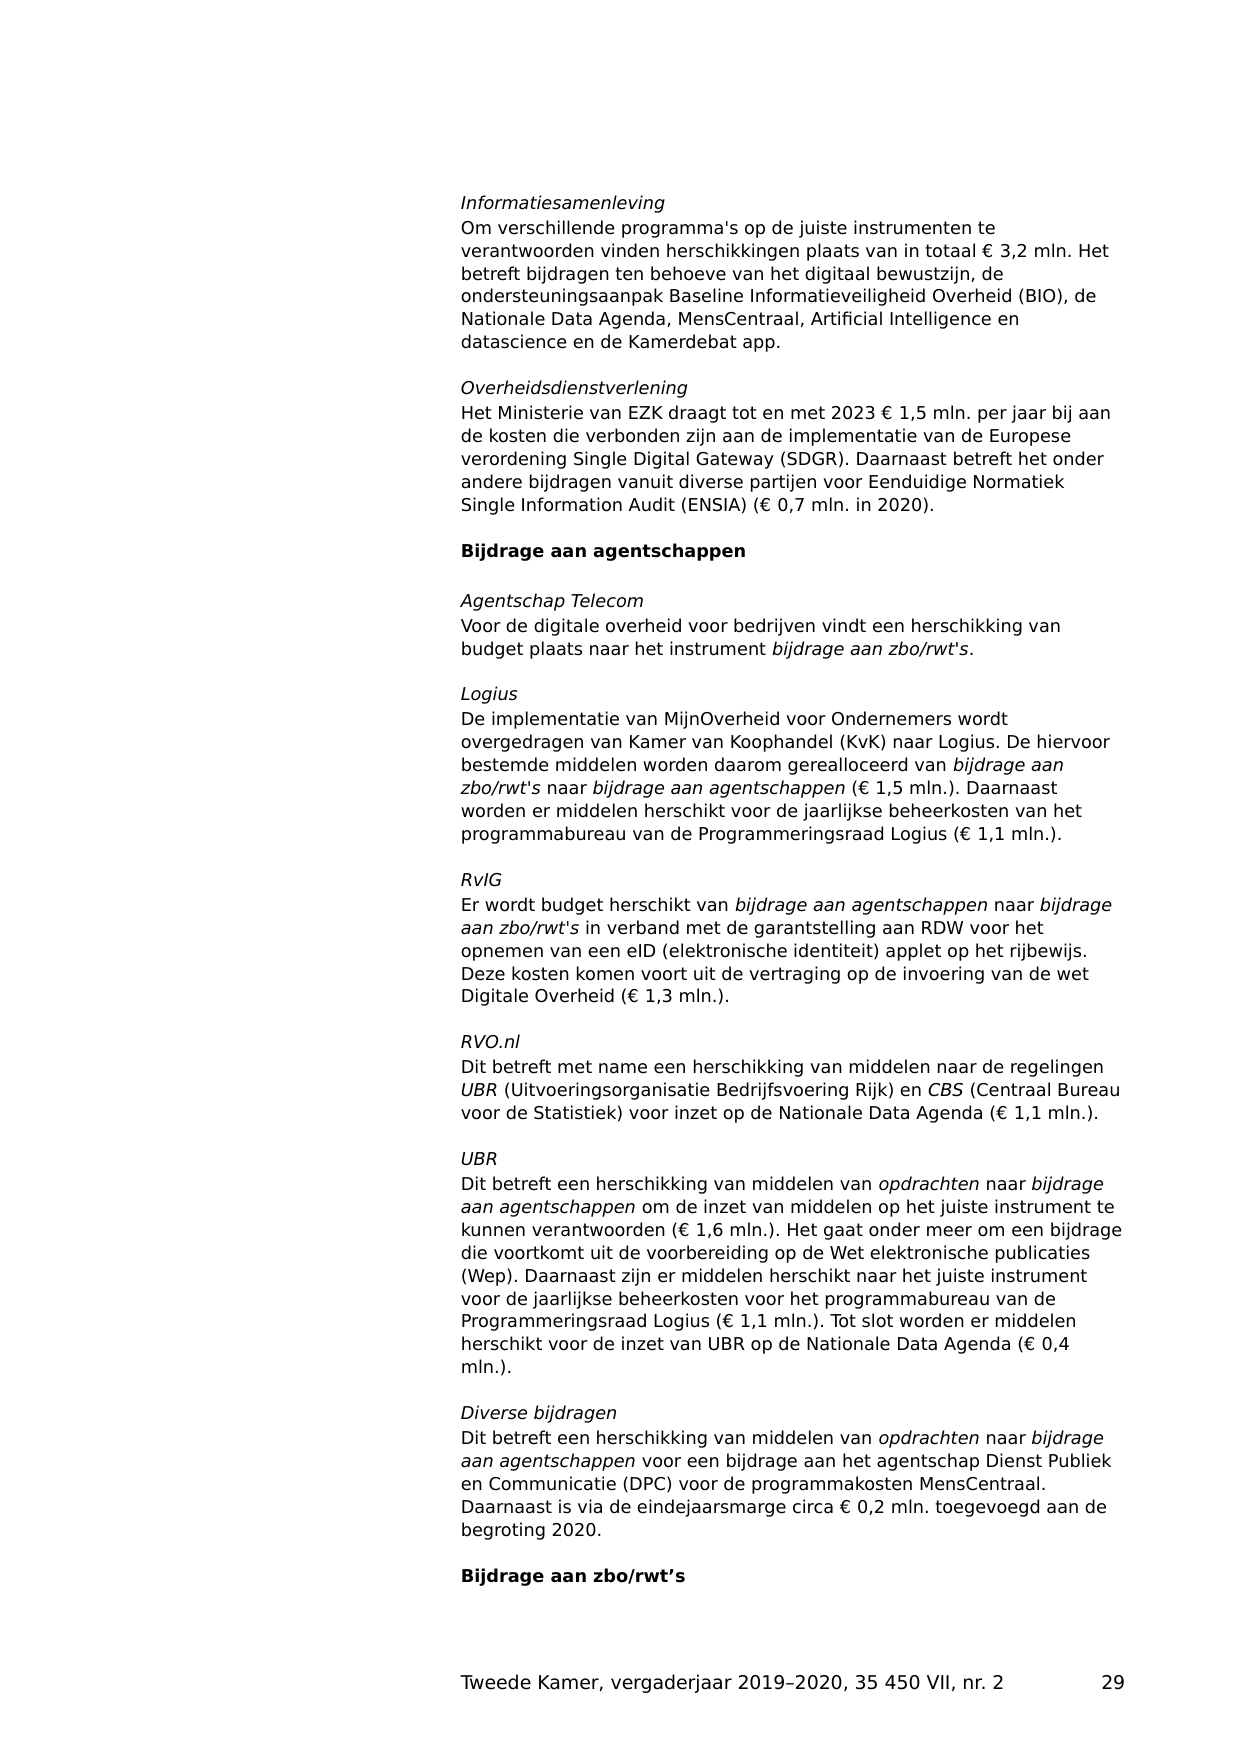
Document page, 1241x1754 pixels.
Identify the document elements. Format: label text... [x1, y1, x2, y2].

text RVO.nl [461, 1030, 1125, 1053]
text Bijdrage aan agentschappen [461, 539, 1125, 562]
text Er wordt budget herschikt van bijdrage aan agentschappen naar bijdrage aan zbo/rwt's in verband met de garantstelling aan RDW voor het opnemen van een eID (elektronische identiteit) applet op het rijbewijs. Deze kosten komen voort uit de vertraging op de invoering van de wet Digitale Overheid (€ 1,3 mln.). [461, 893, 1125, 1007]
text Het Ministerie van EZK draagt tot en met 2023 € 1,5 mln. per jaar bij aan de kosten die verbonden zijn aan de implementatie van de Europese verordening Single Digital Gateway (SDGR). Daarnaast betreft het onder andere bijdragen vanuit diverse partijen voor Eenduidige Normatiek Single Information Audit (ENSIA) (€ 0,7 mln. in 2020). [461, 401, 1125, 516]
text Dit betreft met name een herschikking van middelen naar de regelingen UBR (Uitvoeringsorganisatie Bedrijfsvoering Rijk) en CBS (Centraal Bureau voor de Statistiek) voor inzet op de Nationale Data Agenda (€ 1,1 mln.). [461, 1055, 1125, 1124]
text Overheidsdienstverlening [461, 376, 1125, 399]
text Dit betreft een herschikking van middelen van opdrachten naar bijdrage aan agentschappen voor een bijdrage aan het agentschap Dienst Publiek en Communicatie (DPC) voor de programmakosten MensCentraal. Daarnaast is via de eindejaarsmarge circa € 0,2 mln. toegevoegd aan de begroting 2020. [461, 1426, 1125, 1541]
text De implementatie van MijnOverheid voor Ondernemers wordt overgedragen van Kamer van Koophandel (KvK) naar Logius. De hiervoor bestemde middelen worden daarom gerealloceerd van bijdrage aan zbo/rwt's naar bijdrage aan agentschappen (€ 1,5 mln.). Daarnaast worden er middelen herschikt voor de jaarlijkse beheerkosten van het programmabureau van de Programmeringsraad Logius (€ 1,1 mln.). [461, 707, 1125, 845]
text Om verschillende programma's op de juiste instrumenten te verantwoorden vinden herschikkingen plaats van in totaal € 3,2 mln. Het betreft bijdragen ten behoeve van het digitaal bewustzijn, de ondersteuningsaanpak Baseline Informatieveiligheid Overheid (BIO), de Nationale Data Agenda, MensCentraal, Artificial Intelligence en datascience en de Kamerdebat app. [461, 216, 1125, 353]
text Dit betreft een herschikking van middelen van opdrachten naar bijdrage aan agentschappen om de inzet van middelen op het juiste instrument te kunnen verantwoorden (€ 1,6 mln.). Het gaat onder meer om een bijdrage die voortkomt uit de voorbereiding op de Wet elektronische publicaties (Wep). Daarnaast zijn er middelen herschikt naar het juiste instrument voor de jaarlijkse beheerkosten voor het programmabureau van de Programmeringsraad Logius (€ 1,1 mln.). Tot slot worden er middelen herschikt voor de inzet van UBR op de Nationale Data Agenda (€ 0,4 mln.). [461, 1172, 1125, 1378]
text Informatiesamenleving [461, 191, 1125, 214]
text Agentschap Telecom [461, 589, 1125, 612]
text Bijdrage aan zbo/rwt’s [461, 1564, 1125, 1587]
text Diverse bijdragen [461, 1401, 1125, 1424]
text Voor de digitale overheid voor bedrijven vindt een herschikking van budget plaats naar het instrument bijdrage aan zbo/rwt's. [461, 614, 1125, 659]
text RvIG [461, 868, 1125, 891]
text UBR [461, 1147, 1125, 1170]
text Logius [461, 682, 1125, 705]
